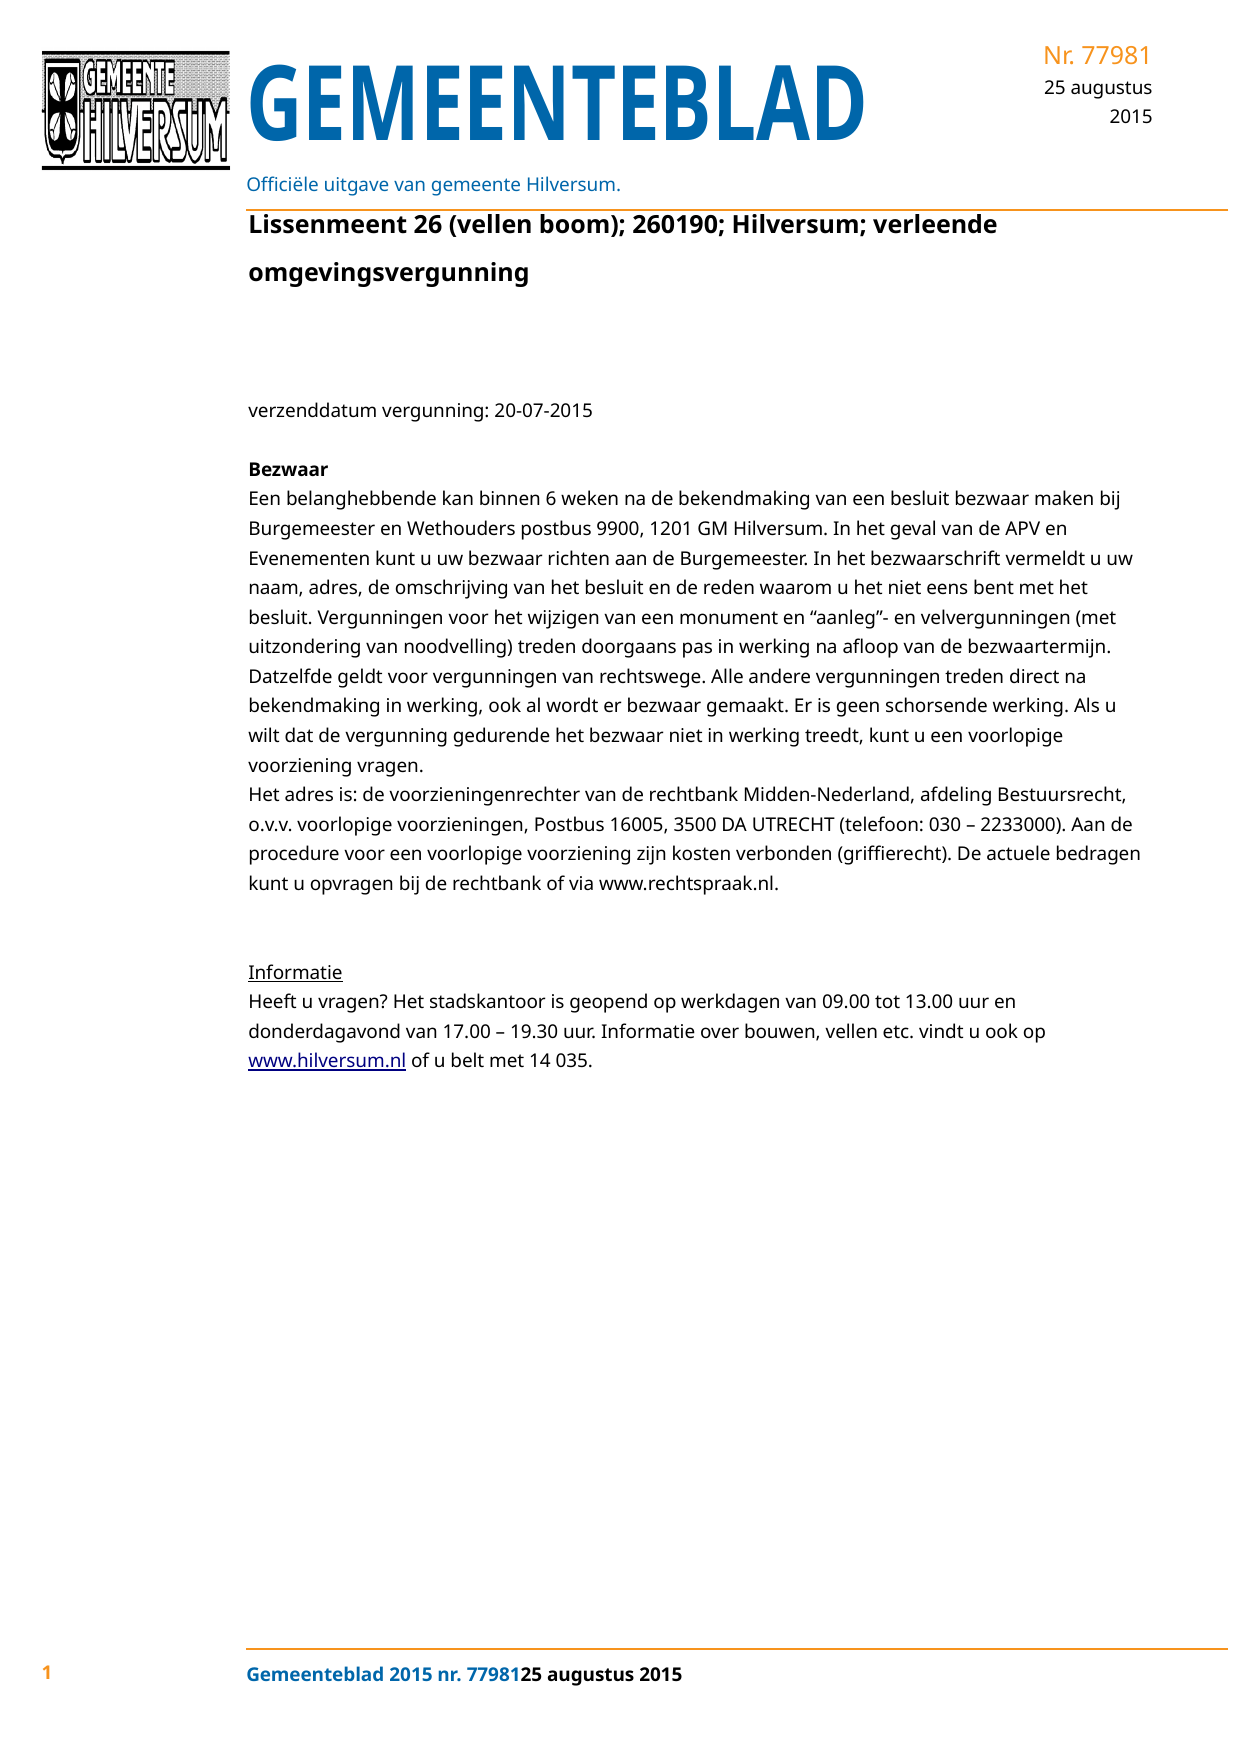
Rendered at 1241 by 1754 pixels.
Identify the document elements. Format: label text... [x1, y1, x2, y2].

text Heeft u vragen? Het stadskantoor is geopend op werkdagen van 09.00 tot 13.00 uur en donderdagavond van 17.00 – 19.30 uur. Informatie over bouwen, vellen etc. vindt u ook op www.hilversum.nl of u belt met 14 035. [248, 988, 1152, 1073]
text Bezwaar [248, 456, 1152, 482]
text verzenddatum vergunning: 20-07-2015 [248, 397, 1152, 422]
text Het adres is: de voorzieningenrechter van de rechtbank Midden-Nederland, afdeling Bestuursrecht, o.v.v. voorlopige voorzieningen, Postbus 16005, 3500 DA UTRECHT (telefoon: 030 – 2233000). Aan de procedure voor een voorlopige voorziening zijn kosten verbonden (griffierecht). De actuele bedragen kunt u opvragen bij de rechtbank of via www.rechtspraak.nl. [248, 781, 1152, 896]
text Lissenmeent 26 (vellen boom); 260190; Hilversum; verleende omgevingsvergunning [248, 211, 1152, 288]
text Een belanghebbende kan binnen 6 weken na de bekendmaking van een besluit bezwaar maken bij Burgemeester en Wethouders postbus 9900, 1201 GM Hilversum. In het geval van de APV en Evenementen kunt u uw bezwaar richten aan de Burgemeester. In het bezwaarschrift vermeldt u uw naam, adres, de omschrijving van het besluit en de reden waarom u het niet eens bent met het besluit. Vergunningen voor het wijzigen van een monument en “aanleg”- en velvergunningen (met uitzondering van noodvelling) treden doorgaans pas in werking na afloop van de bezwaartermijn. Datzelfde geldt voor vergunningen van rechtswege. Alle andere vergunningen treden direct na bekendmaking in werking, ook al wordt er bezwaar gemaakt. Er is geen schorsende werking. Als u wilt dat de vergunning gedurende het bezwaar niet in werking treedt, kunt u een voorlopige voorziening vragen. [248, 486, 1152, 777]
picture [41, 47, 231, 172]
text Informatie [248, 959, 1152, 984]
